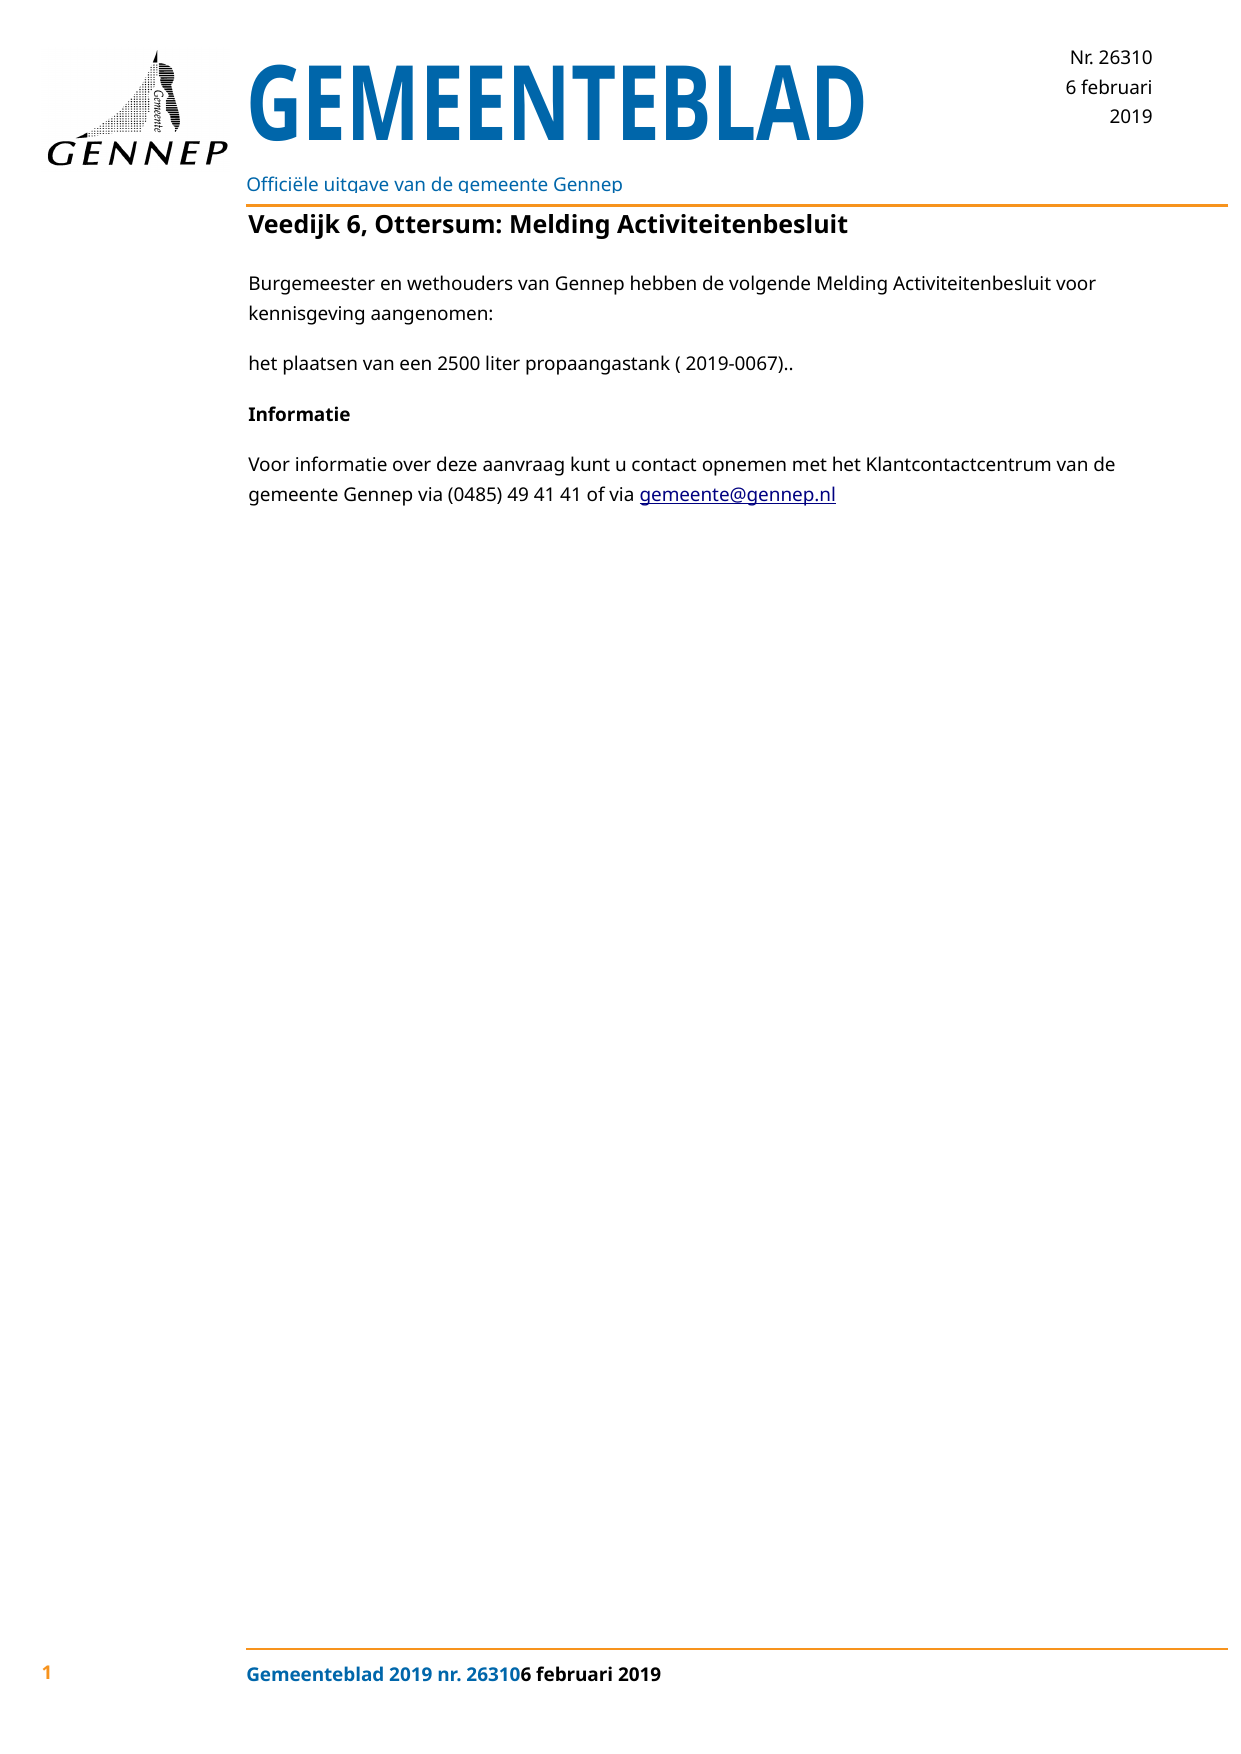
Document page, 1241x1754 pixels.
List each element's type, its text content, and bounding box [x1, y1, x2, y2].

text Voor informatie over deze aanvraag kunt u contact opnemen met het Klantcontactcentrum van de gemeente Gennep via (0485) 49 41 41 of via gemeente@gennep.nl [248, 451, 1152, 506]
text het plaatsen van een 2500 liter propaangastank ( 2019-0067).. [248, 350, 1152, 376]
text Veedijk 6, Ottersum: Melding Activiteitenbesluit [248, 207, 1152, 241]
text Burgemeester en wethouders van Gennep hebben de volgende Melding Activiteitenbesluit voor kennisgeving aangenomen: [248, 270, 1152, 326]
picture [41, 47, 231, 172]
text Informatie [248, 401, 1152, 426]
